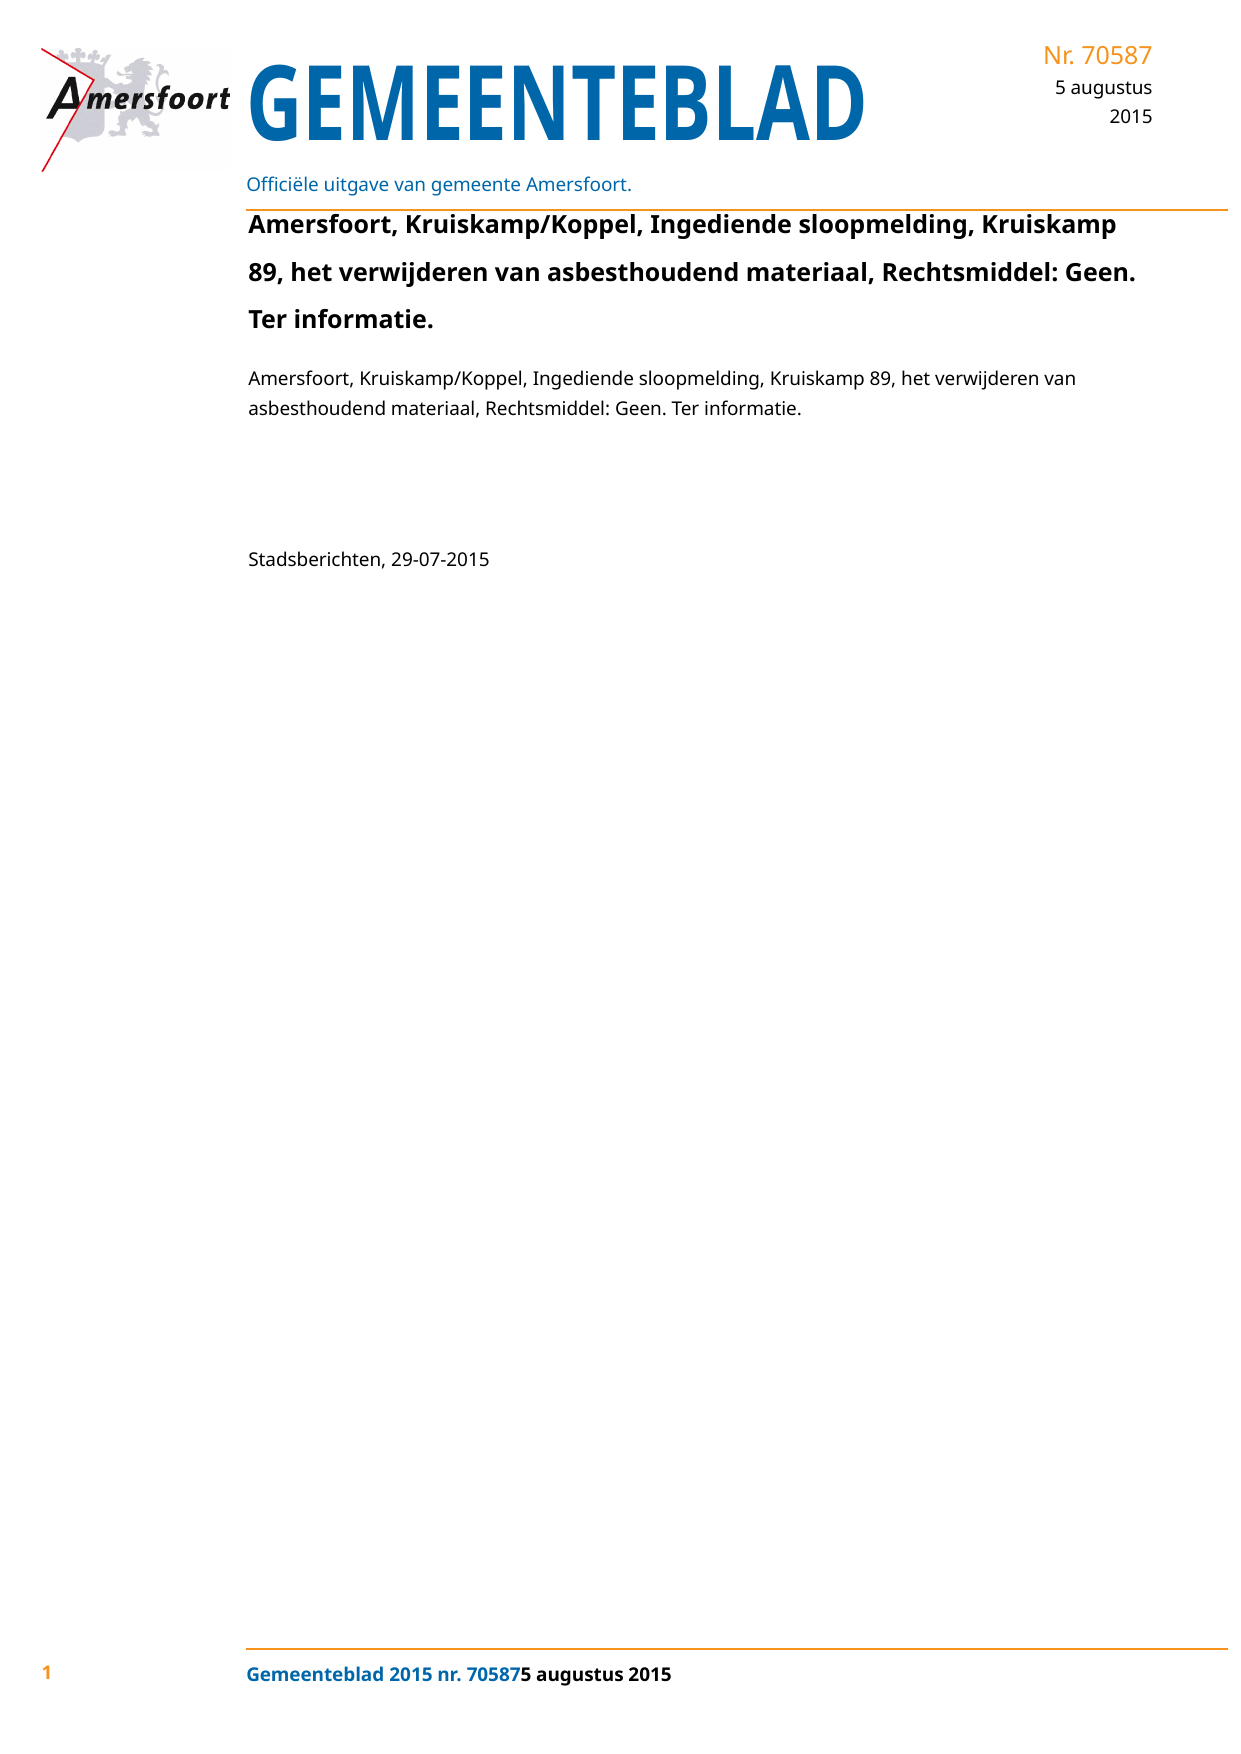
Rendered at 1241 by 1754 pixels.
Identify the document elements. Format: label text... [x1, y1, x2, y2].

picture [41, 47, 231, 172]
text Amersfoort, Kruiskamp/Koppel, Ingediende sloopmelding, Kruiskamp 89, het verwijderen van asbesthoudend materiaal, Rechtsmiddel: Geen. Ter informatie. [248, 211, 1152, 336]
text Amersfoort, Kruiskamp/Koppel, Ingediende sloopmelding, Kruiskamp 89, het verwijderen van asbesthoudend materiaal, Rechtsmiddel: Geen. Ter informatie. [248, 366, 1152, 421]
text Stadsberichten, 29-07-2015 [248, 546, 1152, 572]
